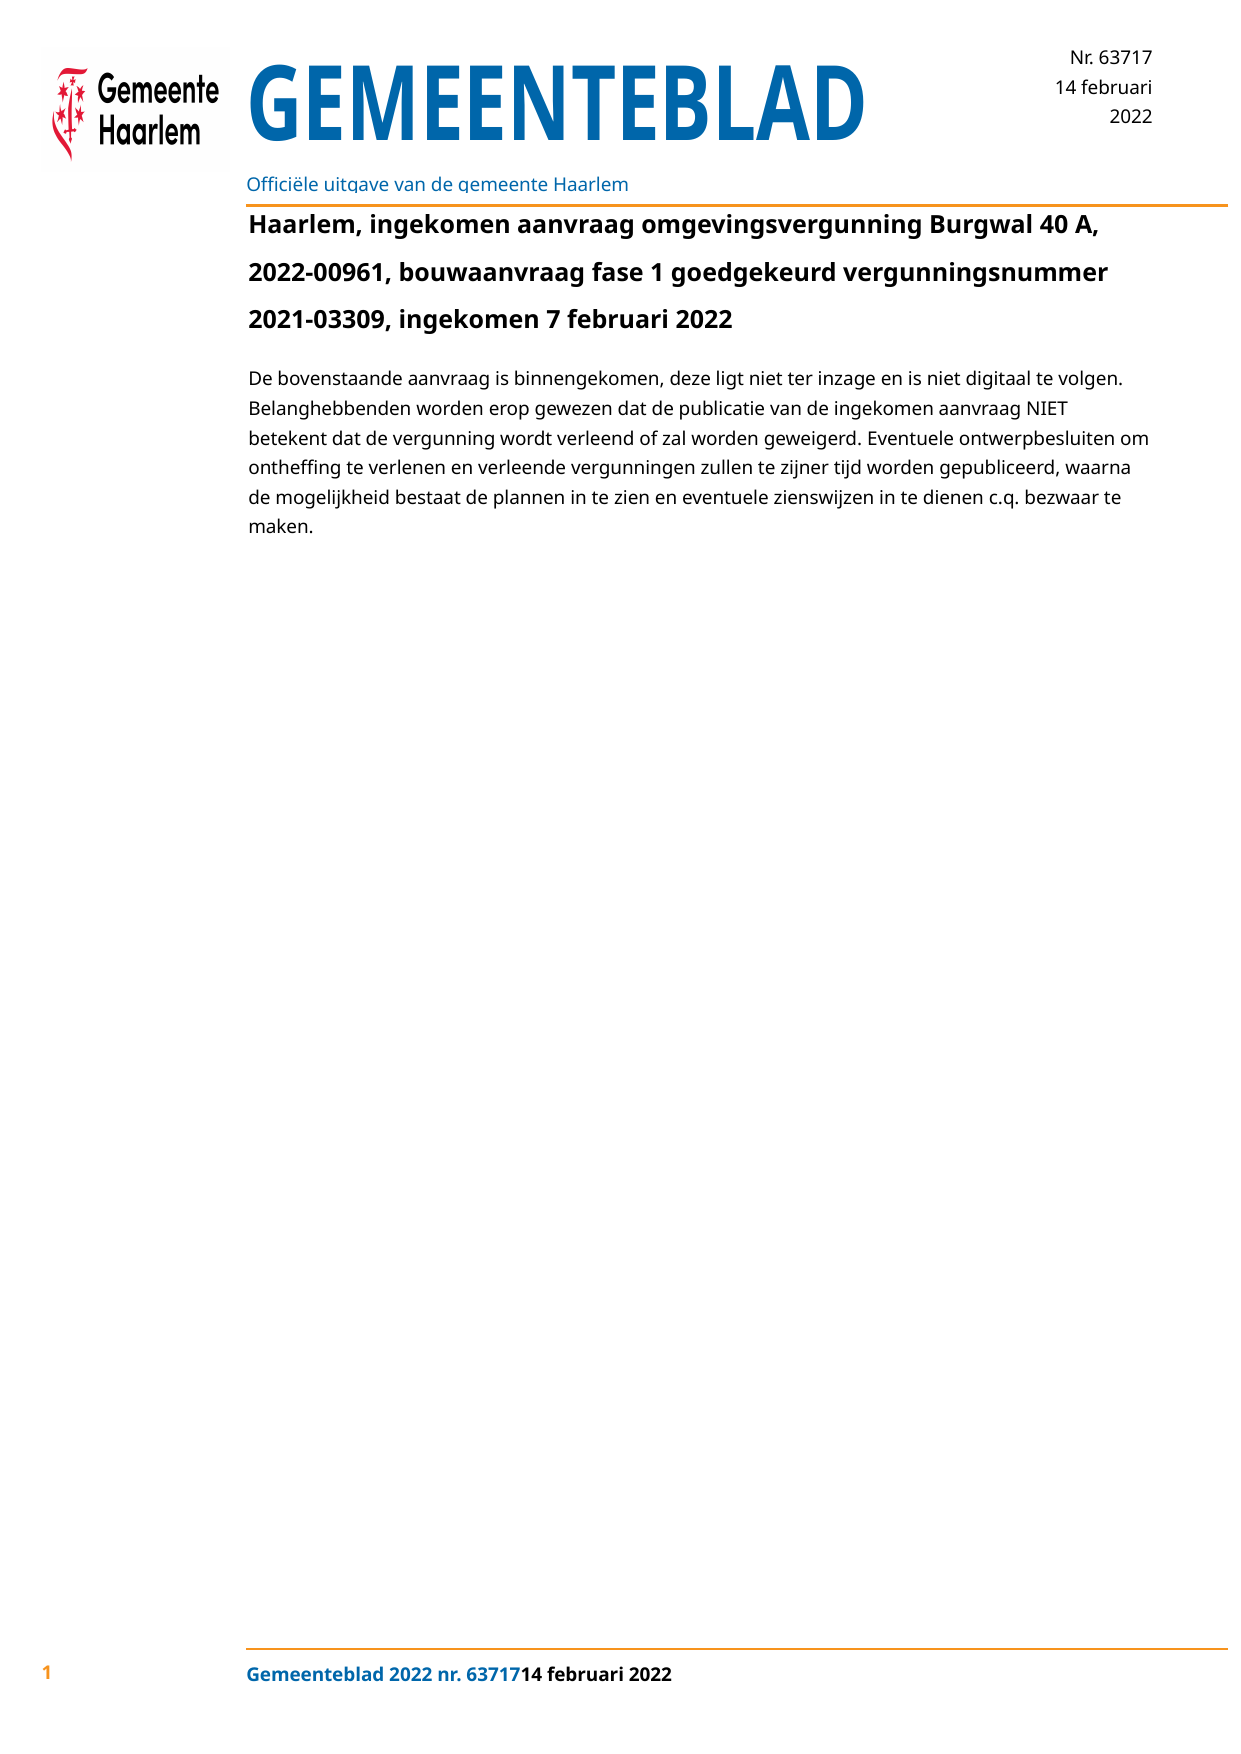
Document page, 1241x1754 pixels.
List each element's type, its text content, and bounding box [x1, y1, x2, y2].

text De bovenstaande aanvraag is binnengekomen, deze ligt niet ter inzage en is niet digitaal te volgen. Belanghebbenden worden erop gewezen dat de publicatie van de ingekomen aanvraag NIET betekent dat de vergunning wordt verleend of zal worden geweigerd. Eventuele ontwerpbesluiten om ontheffing te verlenen en verleende vergunningen zullen te zijner tijd worden gepubliceerd, waarna de mogelijkheid bestaat de plannen in te zien en eventuele zienswijzen in te dienen c.q. bezwaar te maken. [248, 366, 1152, 539]
text Haarlem, ingekomen aanvraag omgevingsvergunning Burgwal 40 A, 2022-00961, bouwaanvraag fase 1 goedgekeurd vergunningsnummer 2021-03309, ingekomen 7 februari 2022 [248, 207, 1152, 336]
picture [41, 47, 231, 172]
